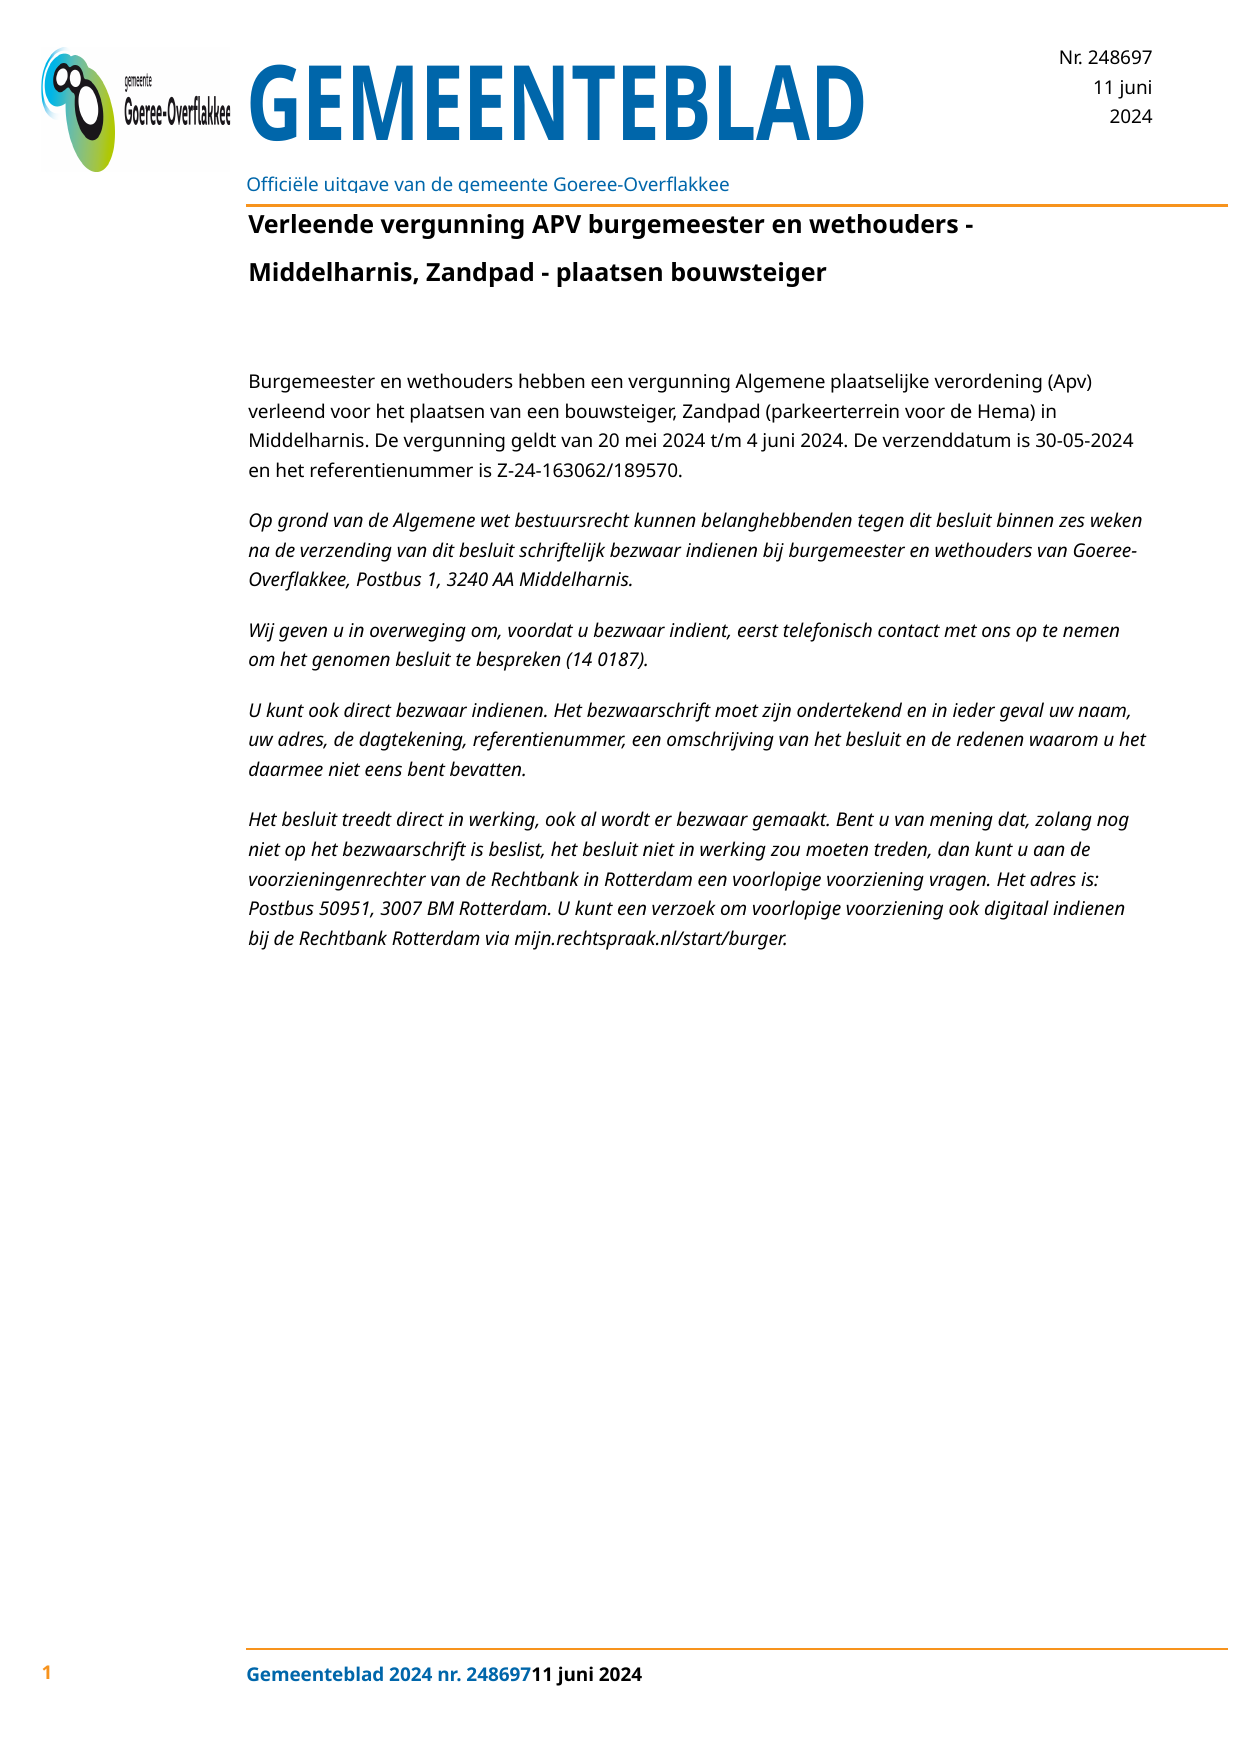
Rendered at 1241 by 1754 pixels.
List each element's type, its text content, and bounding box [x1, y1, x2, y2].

text Het besluit treedt direct in werking, ook al wordt er bezwaar gemaakt. Bent u van mening dat, zolang nog niet op het bezwaarschrift is beslist, het besluit niet in werking zou moeten treden, dan kunt u aan de voorzieningenrechter van de Rechtbank in Rotterdam een voorlopige voorziening vragen. Het adres is: Postbus 50951, 3007 BM Rotterdam. U kunt een verzoek om voorlopige voorziening ook digitaal indienen bij de Rechtbank Rotterdam via mijn.rechtspraak.nl/start/burger. [248, 807, 1152, 951]
text Op grond van de Algemene wet bestuursrecht kunnen belanghebbenden tegen dit besluit binnen zes weken na de verzending van dit besluit schriftelijk bezwaar indienen bij burgemeester en wethouders van Goeree-Overflakkee, Postbus 1, 3240 AA Middelharnis. [248, 507, 1152, 592]
text U kunt ook direct bezwaar indienen. Het bezwaarschrift moet zijn ondertekend en in ieder geval uw naam, uw adres, de dagtekening, referentienummer, een omschrijving van het besluit en de redenen waarom u het daarmee niet eens bent bevatten. [248, 697, 1152, 782]
text Burgemeester en wethouders hebben een vergunning Algemene plaatselijke verordening (Apv) verleend voor het plaatsen van een bouwsteiger, Zandpad (parkeerterrein voor de Hema) in Middelharnis. De vergunning geldt van 20 mei 2024 t/m 4 juni 2024. De verzenddatum is 30-05-2024 en het referentienummer is Z-24-163062/189570. [248, 368, 1152, 483]
text Wij geven u in overweging om, voordat u bezwaar indient, eerst telefonisch contact met ons op te nemen om het genomen besluit te bespreken (14 0187). [248, 617, 1152, 672]
text Verleende vergunning APV burgemeester en wethouders - Middelharnis, Zandpad - plaatsen bouwsteiger [248, 207, 1152, 288]
picture [41, 47, 231, 172]
